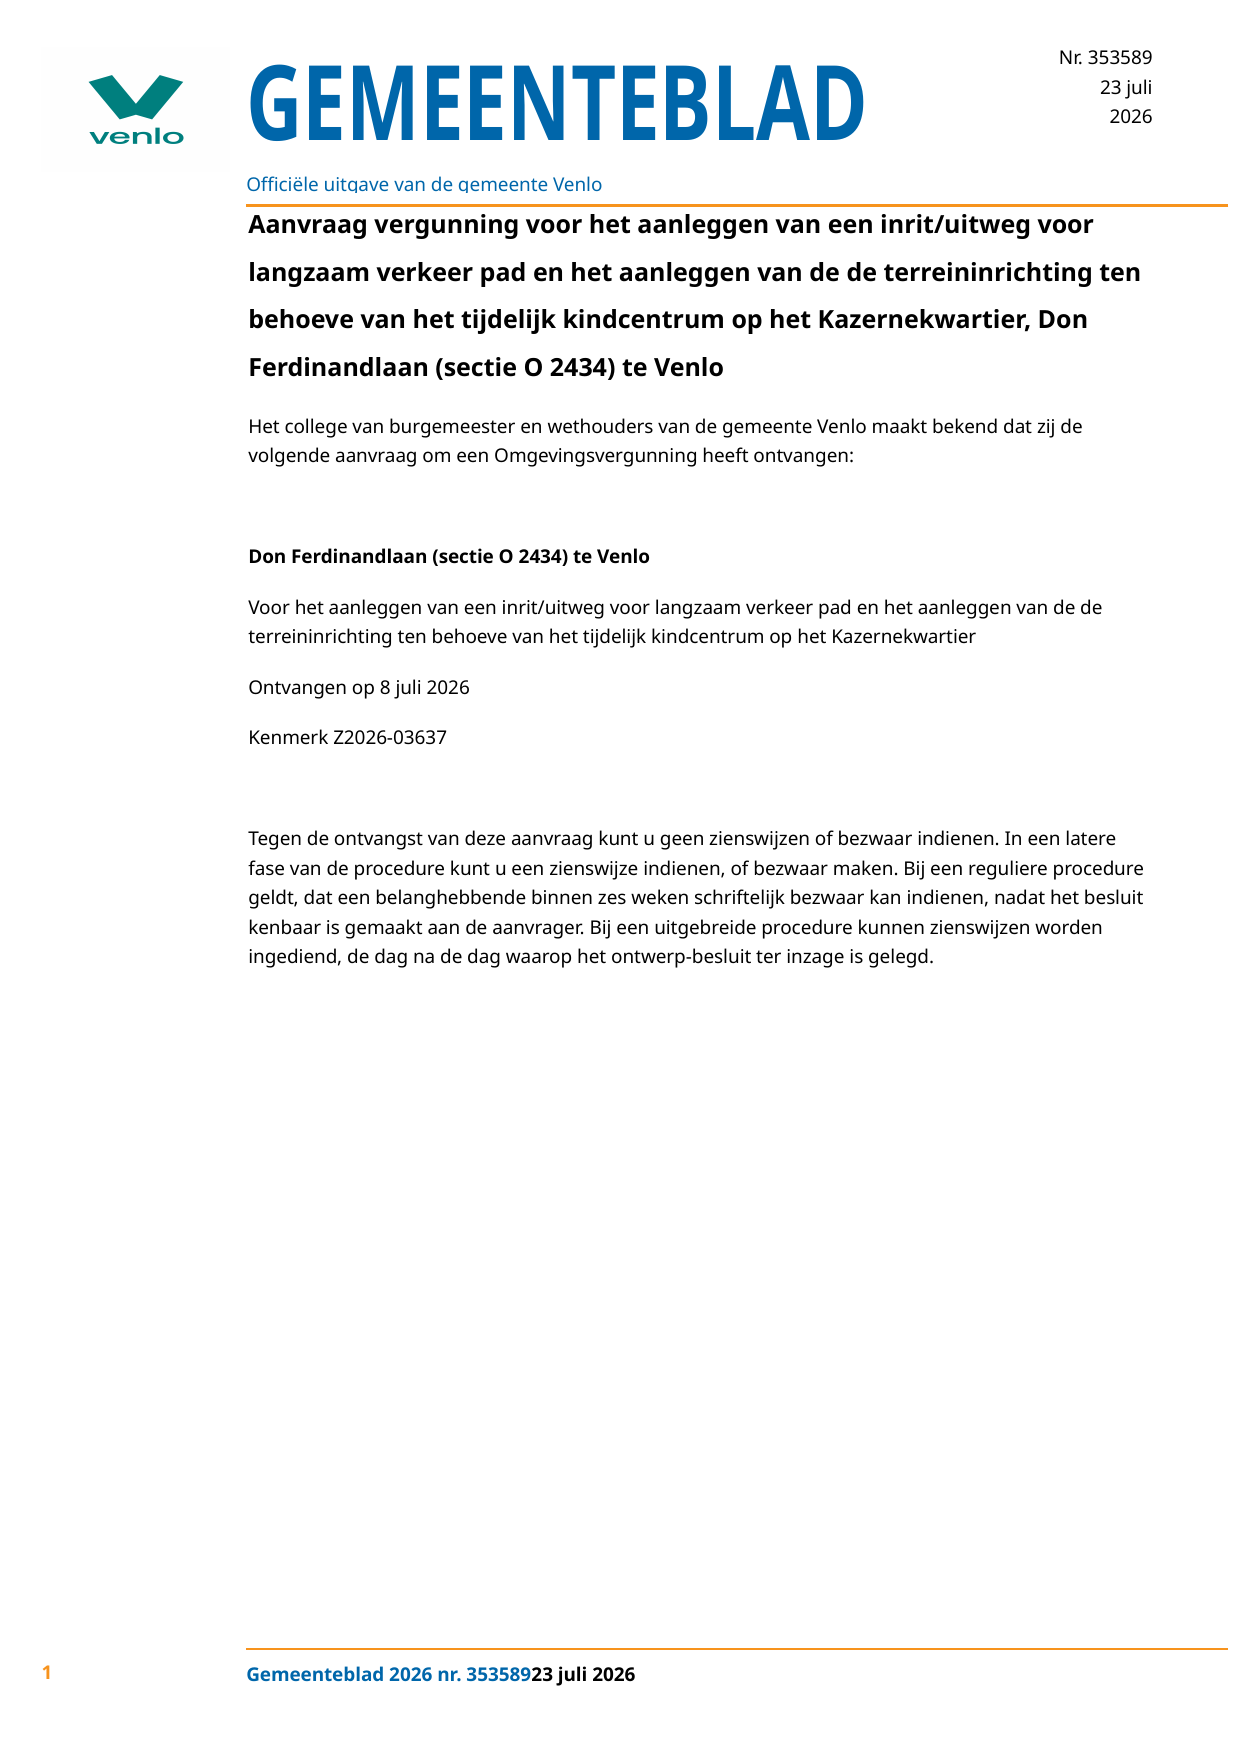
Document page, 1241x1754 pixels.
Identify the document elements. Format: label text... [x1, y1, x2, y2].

text Tegen de ontvangst van deze aanvraag kunt u geen zienswijzen of bezwaar indienen. In een latere fase van de procedure kunt u een zienswijze indienen, of bezwaar maken. Bij een reguliere procedure geldt, dat een belanghebbende binnen zes weken schriftelijk bezwaar kan indienen, nadat het besluit kenbaar is gemaakt aan de aanvrager. Bij een uitgebreide procedure kunnen zienswijzen worden ingediend, de dag na de dag waarop het ontwerp-besluit ter inzage is gelegd. [248, 825, 1152, 969]
text Voor het aanleggen van een inrit/uitweg voor langzaam verkeer pad en het aanleggen van de de terreininrichting ten behoeve van het tijdelijk kindcentrum op het Kazernekwartier [248, 594, 1152, 649]
text Don Ferdinandlaan (sectie O 2434) te Venlo [248, 543, 1152, 569]
text Ontvangen op 8 juli 2026 [248, 674, 1152, 700]
text Aanvraag vergunning voor het aanleggen van een inrit/uitweg voor langzaam verkeer pad en het aanleggen van de de terreininrichting ten behoeve van het tijdelijk kindcentrum op het Kazernekwartier, Don Ferdinandlaan (sectie O 2434) te Venlo [248, 207, 1152, 384]
picture [41, 47, 231, 172]
text Kenmerk Z2026-03637 [248, 724, 1152, 750]
text Het college van burgemeester en wethouders van de gemeente Venlo maakt bekend dat zij de volgende aanvraag om een Omgevingsvergunning heeft ontvangen: [248, 413, 1152, 468]
